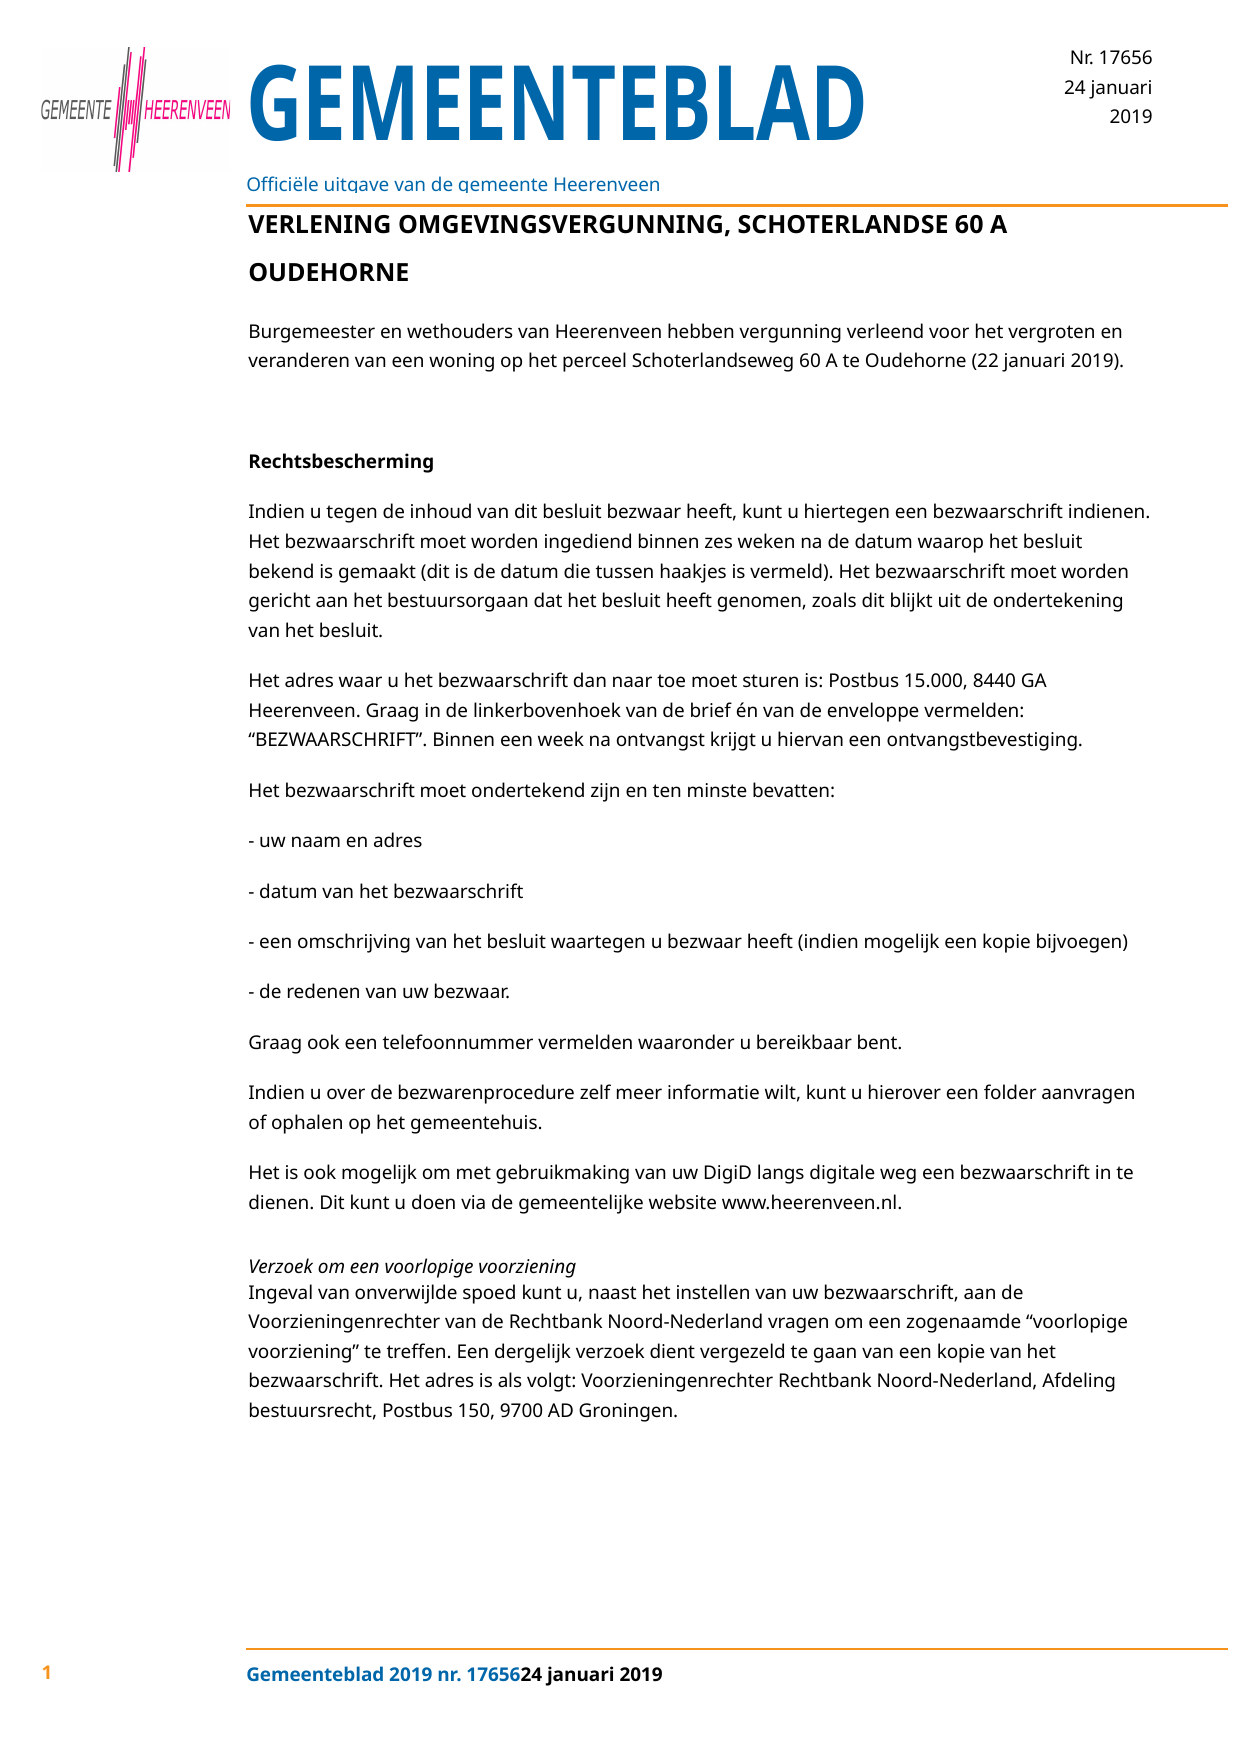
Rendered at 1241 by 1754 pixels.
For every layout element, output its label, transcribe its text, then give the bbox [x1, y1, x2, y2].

text - de redenen van uw bezwaar. [248, 979, 1152, 1004]
text Indien u over de bezwarenprocedure zelf meer informatie wilt, kunt u hierover een folder aanvragen of ophalen op het gemeentehuis. [248, 1079, 1152, 1135]
text Indien u tegen de inhoud van dit besluit bezwaar heeft, kunt u hiertegen een bezwaarschrift indienen. Het bezwaarschrift moet worden ingediend binnen zes weken na de datum waarop het besluit bekend is gemaakt (dit is de datum die tussen haakjes is vermeld). Het bezwaarschrift moet worden gericht aan het bestuursorgaan dat het besluit heeft genomen, zoals dit blijkt uit de ondertekening van het besluit. [248, 499, 1152, 643]
text - uw naam en adres [248, 827, 1152, 853]
text Het adres waar u het bezwaarschrift dan naar toe moet sturen is: Postbus 15.000, 8440 GA Heerenveen. Graag in de linkerbovenhoek van de brief én van de enveloppe vermelden: “BEZWAARSCHRIFT”. Binnen een week na ontvangst krijgt u hiervan een ontvangstbevestiging. [248, 667, 1152, 752]
text Rechtsbescherming [248, 448, 1152, 474]
text Verzoek om een voorlopige voorziening [248, 1253, 1152, 1279]
text VERLENING OMGEVINGSVERGUNNING, SCHOTERLANDSE 60 A OUDEHORNE [248, 207, 1152, 288]
text - een omschrijving van het besluit waartegen u bezwaar heeft (indien mogelijk een kopie bijvoegen) [248, 928, 1152, 954]
picture [41, 47, 231, 172]
text Het is ook mogelijk om met gebruikmaking van uw DigiD langs digitale weg een bezwaarschrift in te dienen. Dit kunt u doen via de gemeentelijke website www.heerenveen.nl. [248, 1159, 1152, 1215]
text Het bezwaarschrift moet ondertekend zijn en ten minste bevatten: [248, 777, 1152, 803]
text Ingeval van onverwijlde spoed kunt u, naast het instellen van uw bezwaarschrift, aan de Voorzieningenrechter van de Rechtbank Noord-Nederland vragen om een zogenaamde “voorlopige voorziening” te treffen. Een dergelijk verzoek dient vergezeld te gaan van een kopie van het bezwaarschrift. Het adres is als volgt: Voorzieningenrechter Rechtbank Noord-Nederland, Afdeling bestuursrecht, Postbus 150, 9700 AD Groningen. [248, 1279, 1152, 1423]
text Burgemeester en wethouders van Heerenveen hebben vergunning verleend voor het vergroten en veranderen van een woning op het perceel Schoterlandseweg 60 A te Oudehorne (22 januari 2019). [248, 318, 1152, 373]
text - datum van het bezwaarschrift [248, 878, 1152, 904]
text Graag ook een telefoonnummer vermelden waaronder u bereikbaar bent. [248, 1029, 1152, 1055]
